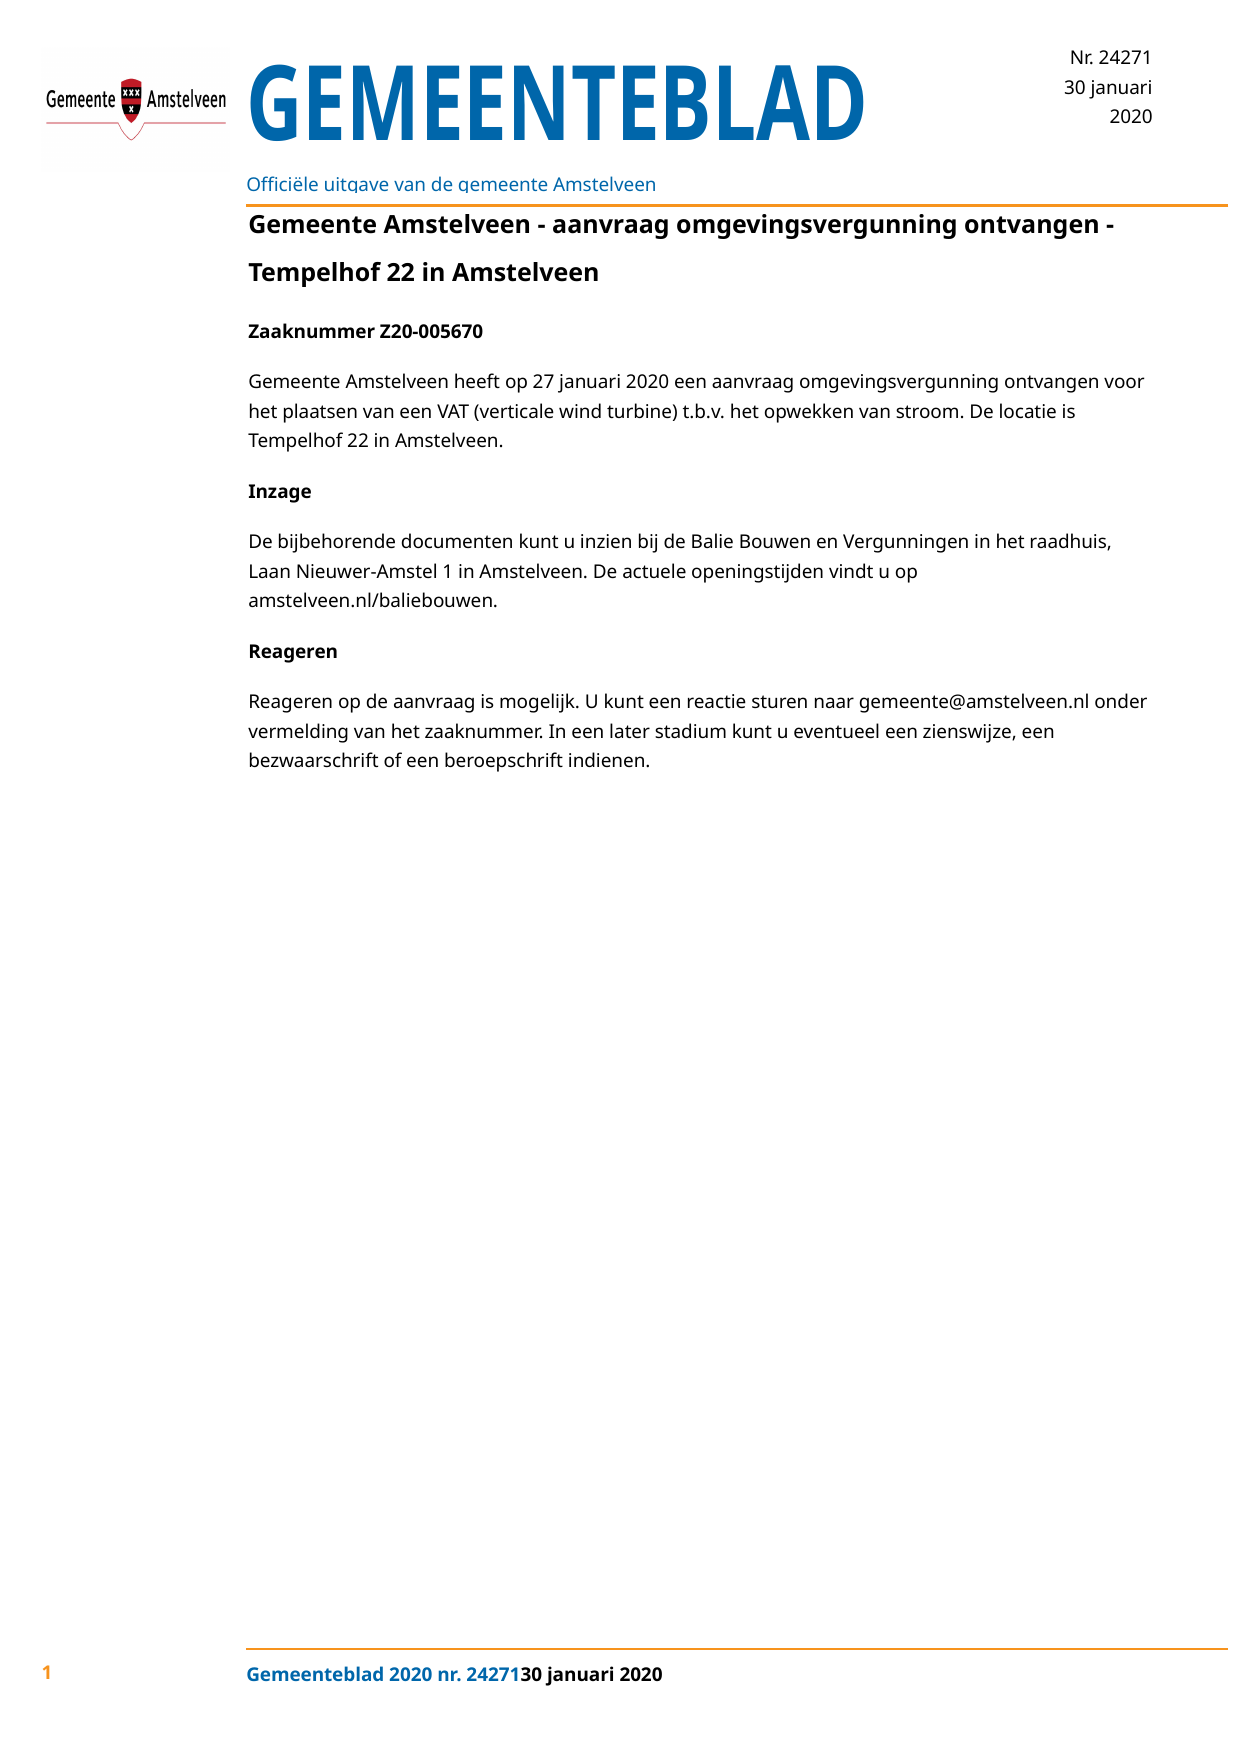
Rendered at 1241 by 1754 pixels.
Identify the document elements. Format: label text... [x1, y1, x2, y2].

text Zaaknummer Z20-005670 [248, 318, 1152, 344]
text Gemeente Amstelveen - aanvraag omgevingsvergunning ontvangen - Tempelhof 22 in Amstelveen [248, 207, 1152, 288]
picture [41, 47, 231, 172]
text Reageren op de aanvraag is mogelijk. U kunt een reactie sturen naar gemeente@amstelveen.nl onder vermelding van het zaaknummer. In een later stadium kunt u eventueel een zienswijze, een bezwaarschrift of een beroepschrift indienen. [248, 688, 1152, 773]
text Reageren [248, 638, 1152, 664]
text De bijbehorende documenten kunt u inzien bij de Balie Bouwen en Vergunningen in het raadhuis, Laan Nieuwer-Amstel 1 in Amstelveen. De actuele openingstijden vindt u op amstelveen.nl/baliebouwen. [248, 528, 1152, 613]
text Inzage [248, 478, 1152, 504]
text Gemeente Amstelveen heeft op 27 januari 2020 een aanvraag omgevingsvergunning ontvangen voor het plaatsen van een VAT (verticale wind turbine) t.b.v. het opwekken van stroom. De locatie is Tempelhof 22 in Amstelveen. [248, 368, 1152, 453]
